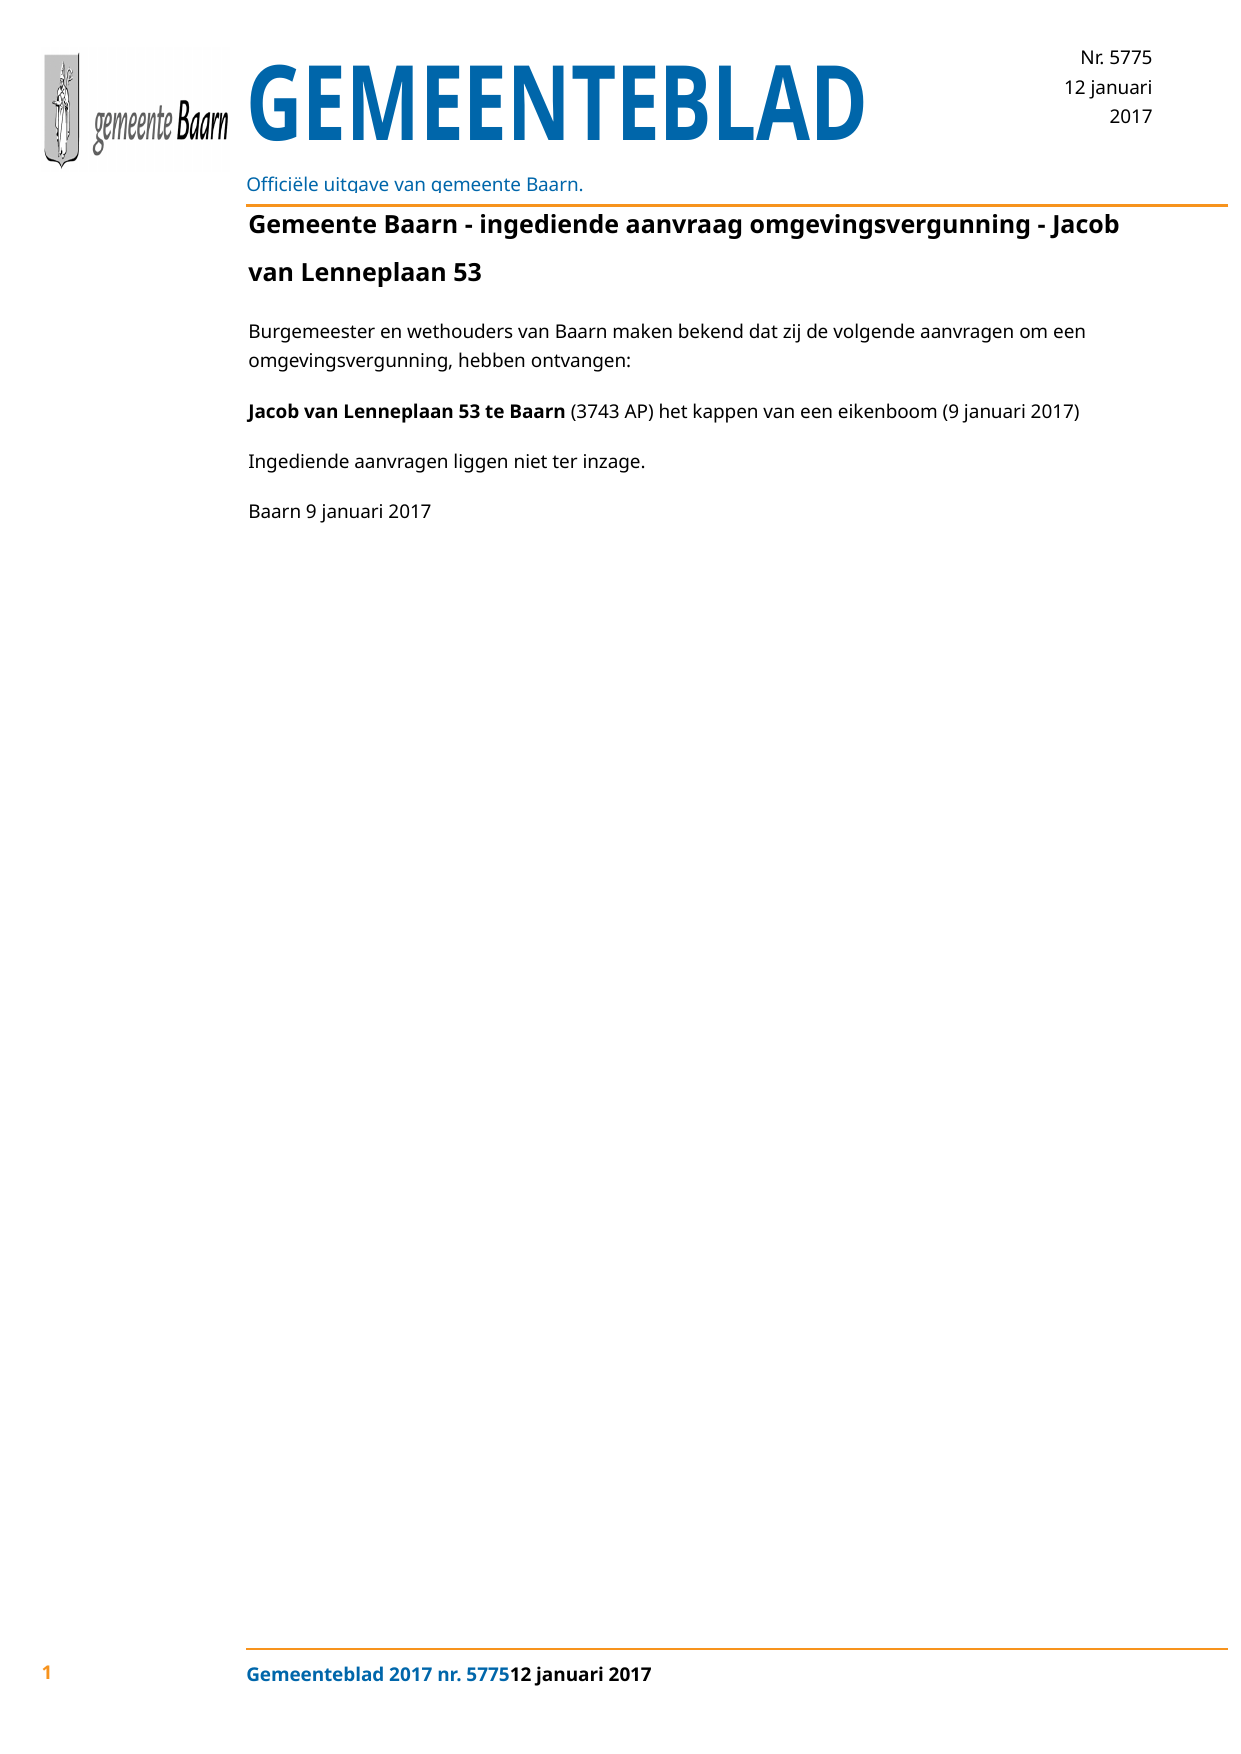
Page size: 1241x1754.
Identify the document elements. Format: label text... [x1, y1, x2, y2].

text Gemeente Baarn - ingediende aanvraag omgevingsvergunning - Jacob van Lenneplaan 53 [248, 207, 1152, 288]
text Baarn 9 januari 2017 [248, 499, 1152, 524]
text Jacob van Lenneplaan 53 te Baarn (3743 AP) het kappen van een eikenboom (9 januari 2017) [248, 398, 1152, 424]
picture [41, 47, 231, 172]
text Burgemeester en wethouders van Baarn maken bekend dat zij de volgende aanvragen om een omgevingsvergunning, hebben ontvangen: [248, 318, 1152, 373]
text Ingediende aanvragen liggen niet ter inzage. [248, 448, 1152, 474]
